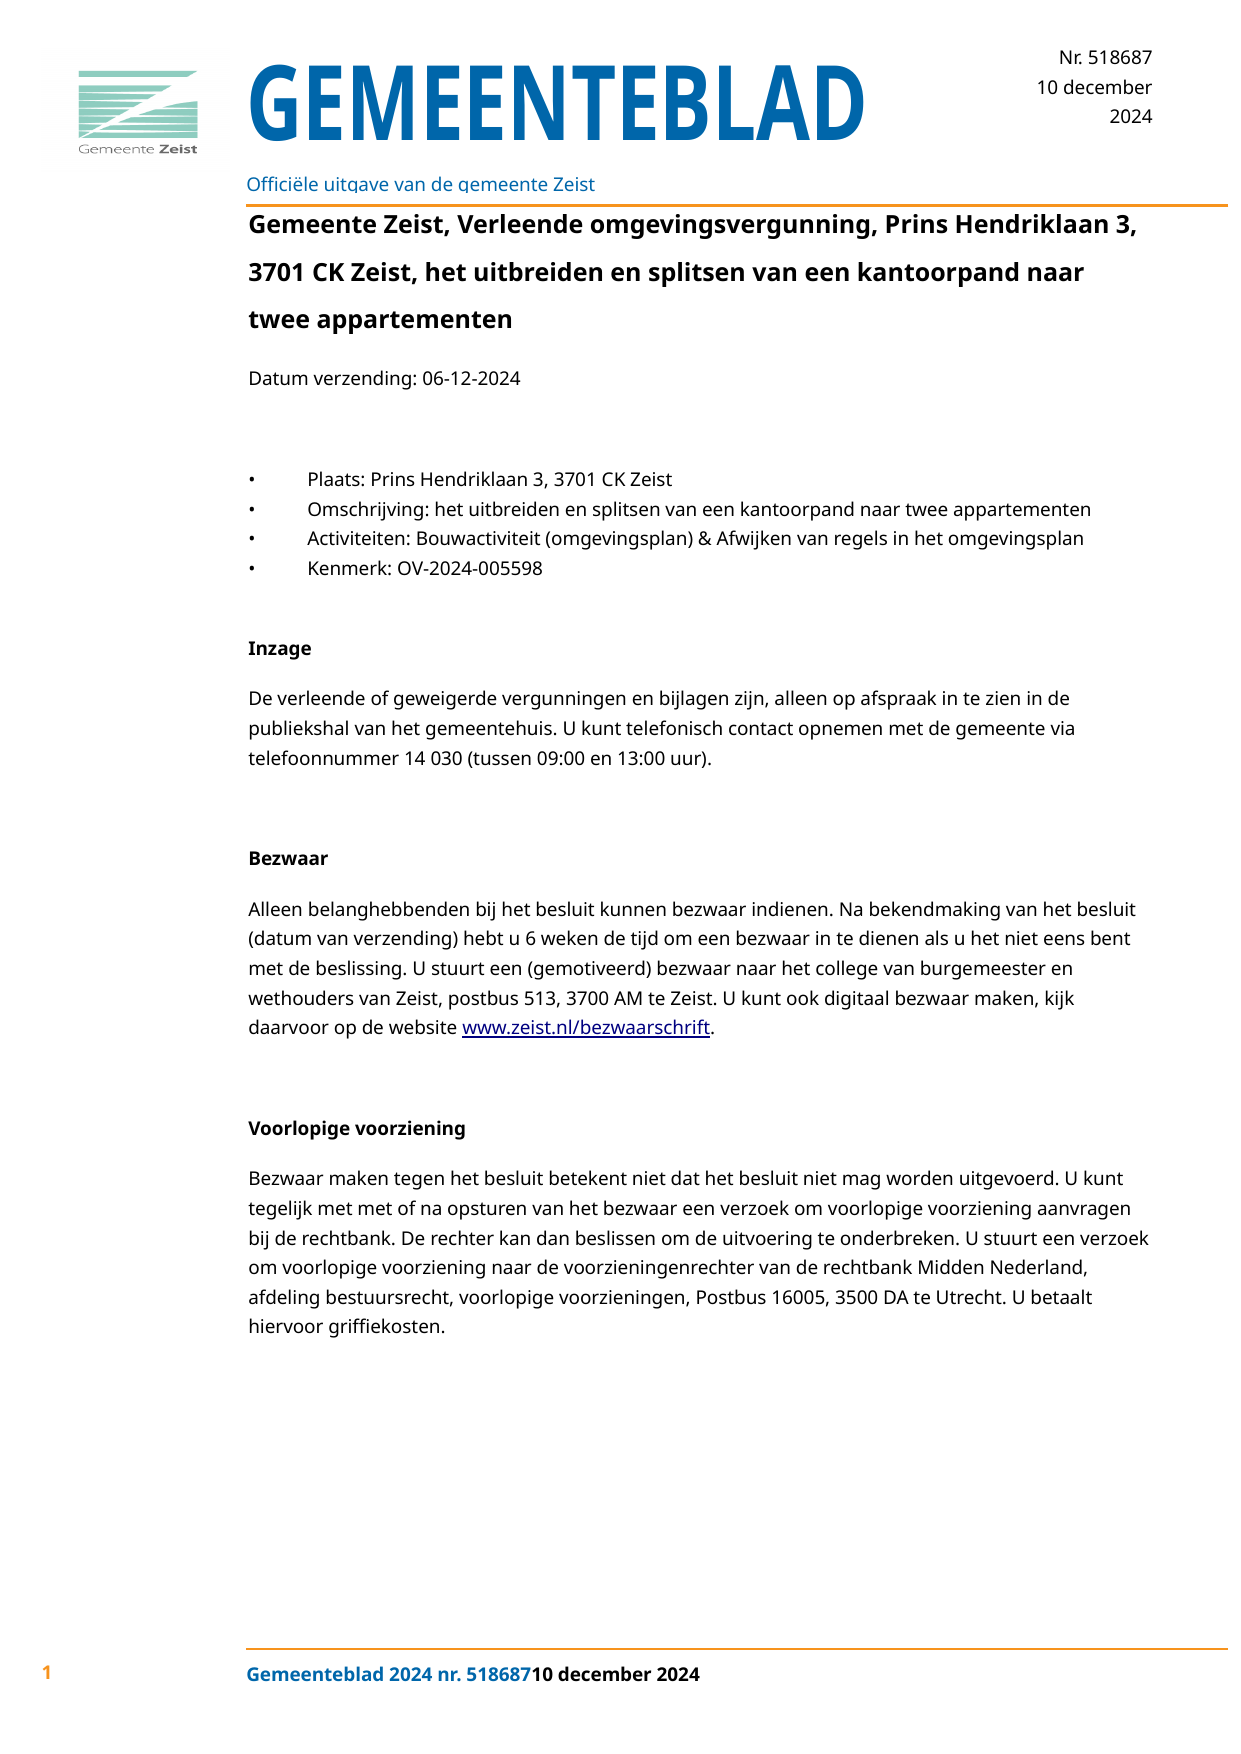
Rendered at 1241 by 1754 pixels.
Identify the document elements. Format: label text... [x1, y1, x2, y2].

text Inzage [248, 635, 1152, 661]
picture [41, 47, 231, 172]
text Voorlopige voorziening [248, 1115, 1152, 1141]
text Bezwaar [248, 846, 1152, 871]
text Gemeente Zeist, Verleende omgevingsvergunning, Prins Hendriklaan 3, 3701 CK Zeist, het uitbreiden en splitsen van een kantoorpand naar twee appartementen [248, 207, 1152, 336]
text De verleende of geweigerde vergunningen en bijlagen zijn, alleen op afspraak in te zien in de publiekshal van het gemeentehuis. U kunt telefonisch contact opnemen met de gemeente via telefoonnummer 14 030 (tussen 09:00 en 13:00 uur). [248, 686, 1152, 770]
list Plaats: Prins Hendriklaan 3, 3701 CK Zeist [248, 466, 1152, 492]
text Alleen belanghebbenden bij het besluit kunnen bezwaar indienen. Na bekendmaking van het besluit (datum van verzending) hebt u 6 weken de tijd om een bezwaar in te dienen als u het niet eens bent met de beslissing. U stuurt een (gemotiveerd) bezwaar naar het college van burgemeester en wethouders van Zeist, postbus 513, 3700 AM te Zeist. U kunt ook digitaal bezwaar maken, kijk daarvoor op de website www.zeist.nl/bezwaarschrift. [248, 896, 1152, 1040]
list Omschrijving: het uitbreiden en splitsen van een kantoorpand naar twee appartementen [248, 496, 1152, 522]
text Datum verzending: 06-12-2024 [248, 366, 1152, 391]
list Activiteiten: Bouwactiviteit (omgevingsplan) & Afwijken van regels in het omgevingsplan [248, 526, 1152, 551]
text Bezwaar maken tegen het besluit betekent niet dat het besluit niet mag worden uitgevoerd. U kunt tegelijk met met of na opsturen van het bezwaar een verzoek om voorlopige voorziening aanvragen bij de rechtbank. De rechter kan dan beslissen om de uitvoering te onderbreken. U stuurt een verzoek om voorlopige voorziening naar de voorzieningenrechter van de rechtbank Midden Nederland, afdeling bestuursrecht, voorlopige voorzieningen, Postbus 16005, 3500 DA te Utrecht. U betaalt hiervoor griffiekosten. [248, 1166, 1152, 1339]
list Kenmerk: OV-2024-005598 [248, 555, 1152, 581]
